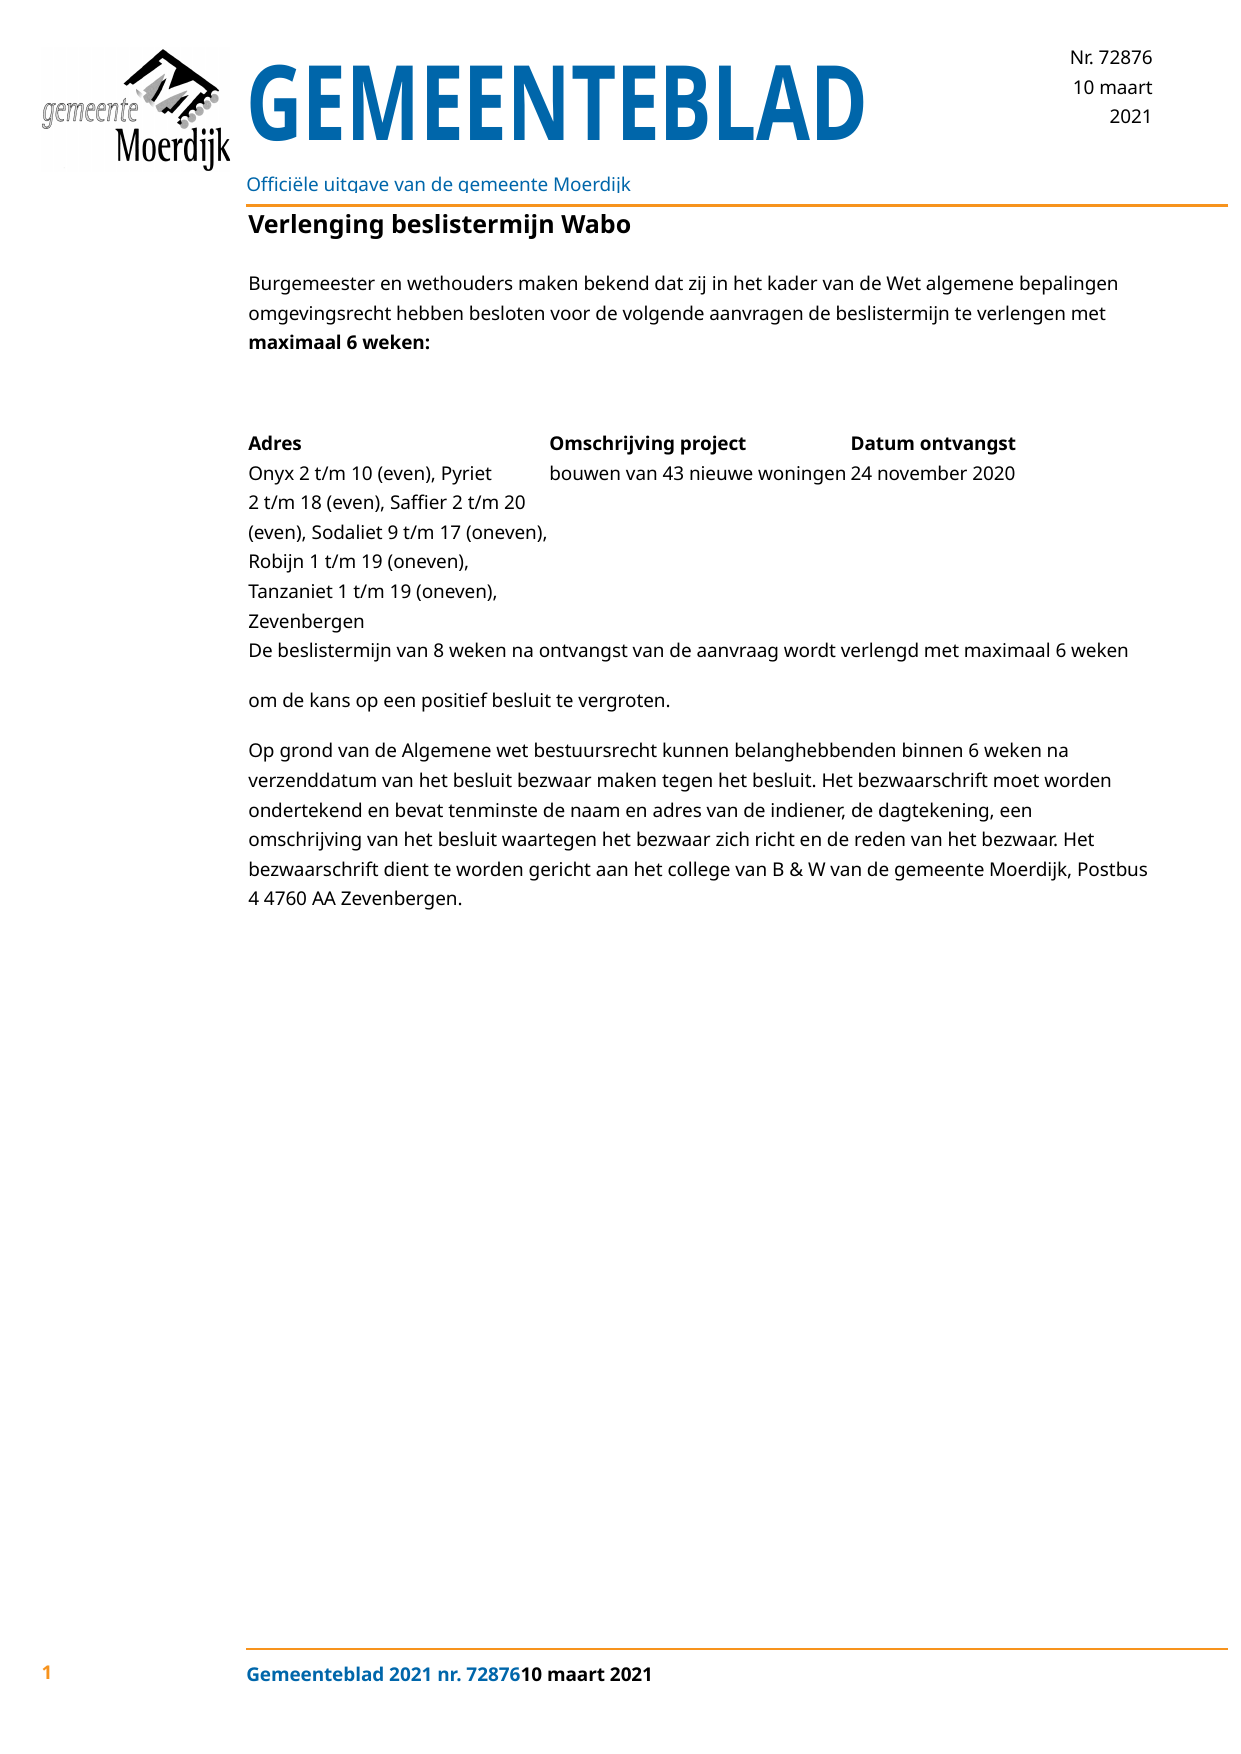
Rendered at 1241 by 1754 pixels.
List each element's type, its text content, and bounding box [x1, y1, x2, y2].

table_header Omschrijving project bouwen van 43 nieuwe woningen [549, 430, 850, 634]
table_header Datum ontvangst 24 november 2020 [850, 430, 1152, 634]
text Burgemeester en wethouders maken bekend dat zij in het kader van de Wet algemene bepalingen omgevingsrecht hebben besloten voor de volgende aanvragen de beslistermijn te verlengen met maximaal 6 weken: [248, 270, 1152, 355]
text De beslistermijn van 8 weken na ontvangst van de aanvraag wordt verlengd met maximaal 6 weken [248, 637, 1152, 663]
picture [41, 47, 231, 172]
text Op grond van de Algemene wet bestuursrecht kunnen belanghebbenden binnen 6 weken na verzenddatum van het besluit bezwaar maken tegen het besluit. Het bezwaarschrift moet worden ondertekend en bevat tenminste de naam en adres van de indiener, de dagtekening, een omschrijving van het besluit waartegen het bezwaar zich richt en de reden van het bezwaar. Het bezwaarschrift dient te worden gericht aan het college van B & W van de gemeente Moerdijk, Postbus 4 4760 AA Zevenbergen. [248, 738, 1152, 911]
table_header Adres Onyx 2 t/m 10 (even), Pyriet 2 t/m 18 (even), Saffier 2 t/m 20 (even), Sodaliet 9 t/m 17 (oneven), Robijn 1 t/m 19 (oneven), Tanzaniet 1 t/m 19 (oneven), Zevenbergen [248, 430, 549, 634]
text om de kans op een positief besluit te vergroten. [248, 687, 1152, 713]
text Verlenging beslistermijn Wabo [248, 207, 1152, 241]
